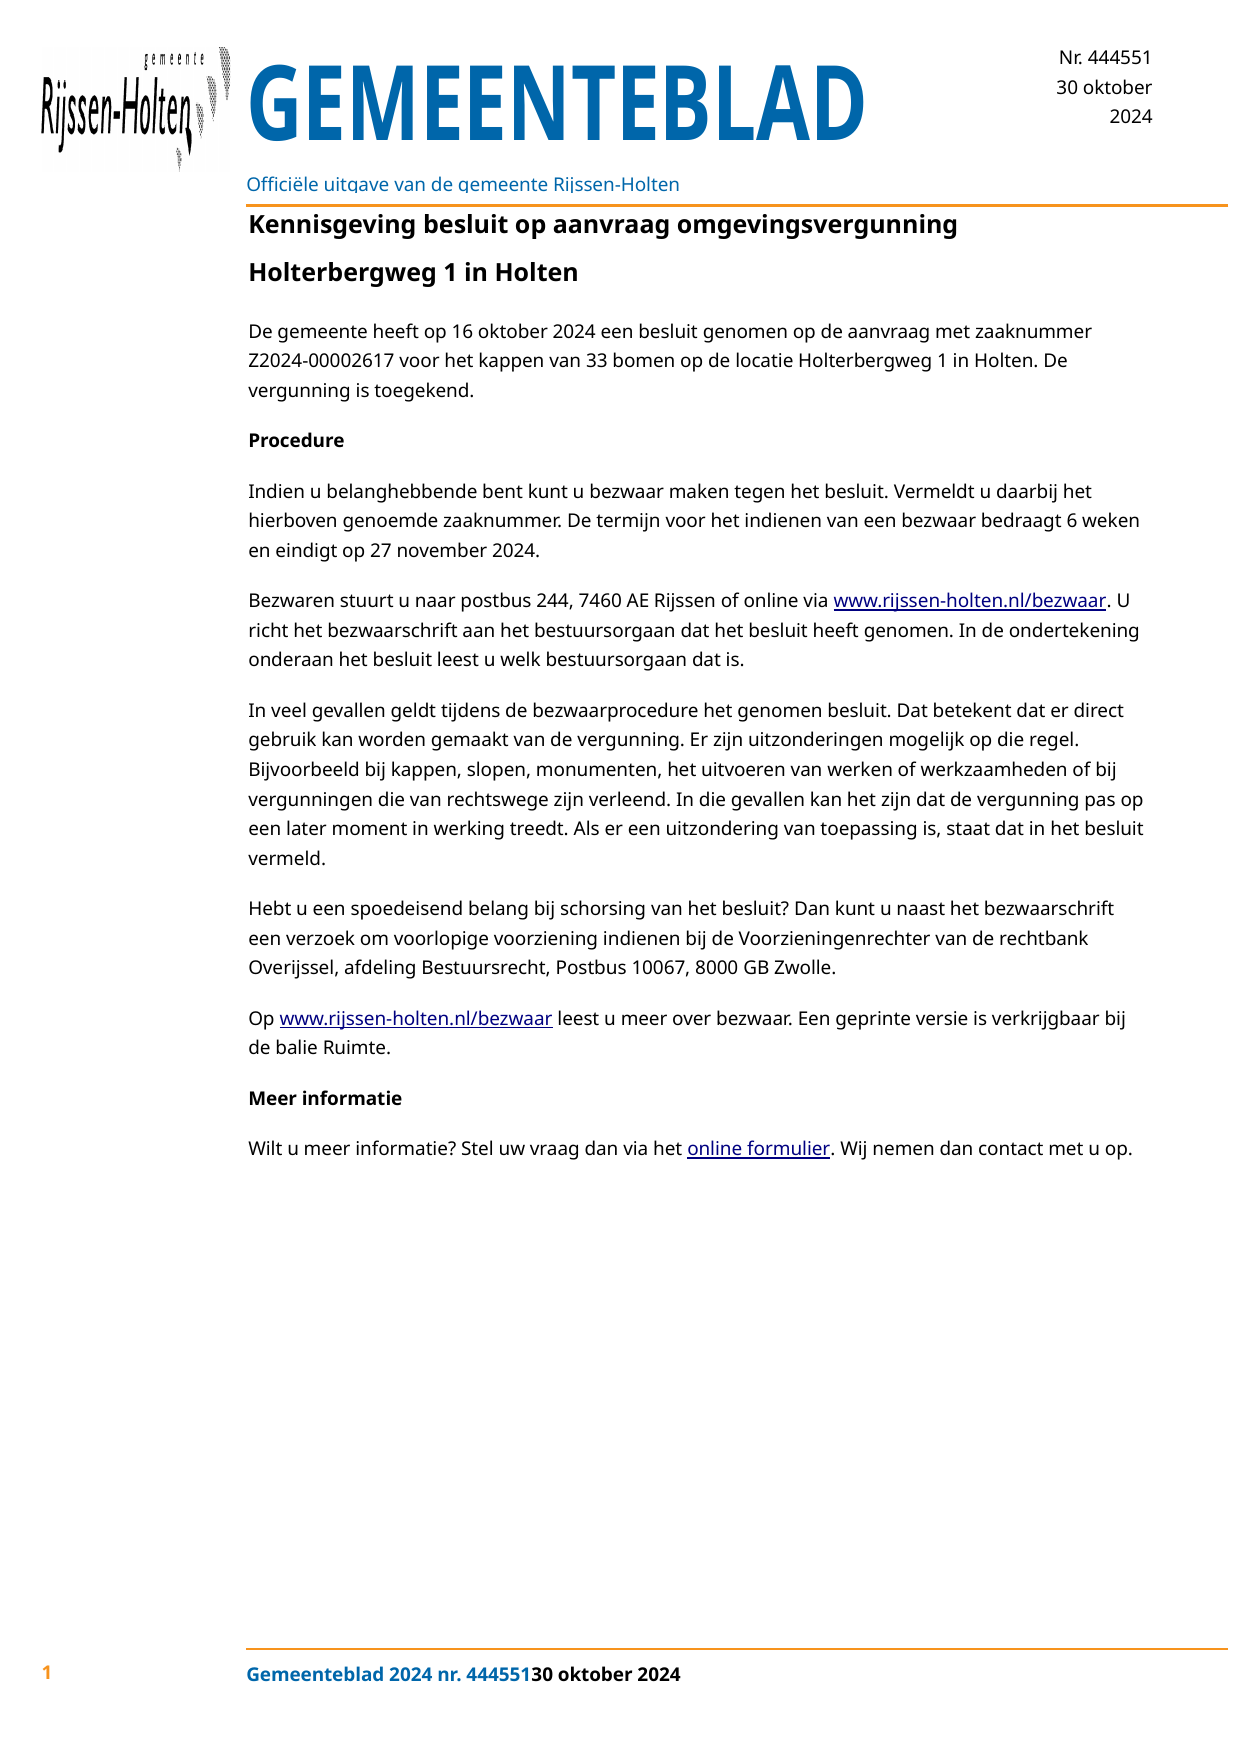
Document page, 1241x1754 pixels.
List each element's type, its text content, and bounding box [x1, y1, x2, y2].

text Bezwaren stuurt u naar postbus 244, 7460 AE Rijssen of online via www.rijssen-holten.nl/bezwaar. U richt het bezwaarschrift aan het bestuursorgaan dat het besluit heeft genomen. In de ondertekening onderaan het besluit leest u welk bestuursorgaan dat is. [248, 587, 1152, 672]
picture [41, 47, 231, 172]
text In veel gevallen geldt tijdens de bezwaarprocedure het genomen besluit. Dat betekent dat er direct gebruik kan worden gemaakt van de vergunning. Er zijn uitzonderingen mogelijk op die regel. Bijvoorbeeld bij kappen, slopen, monumenten, het uitvoeren van werken of werkzaamheden of bij vergunningen die van rechtswege zijn verleend. In die gevallen kan het zijn dat de vergunning pas op een later moment in werking treedt. Als er een uitzondering van toepassing is, staat dat in het besluit vermeld. [248, 697, 1152, 871]
text Op www.rijssen-holten.nl/bezwaar leest u meer over bezwaar. Een geprinte versie is verkrijgbaar bij de balie Ruimte. [248, 1005, 1152, 1060]
text De gemeente heeft op 16 oktober 2024 een besluit genomen op de aanvraag met zaaknummer Z2024-00002617 voor het kappen van 33 bomen op de locatie Holterbergweg 1 in Holten. De vergunning is toegekend. [248, 318, 1152, 403]
text Procedure [248, 427, 1152, 453]
text Hebt u een spoedeisend belang bij schorsing van het besluit? Dan kunt u naast het bezwaarschrift een verzoek om voorlopige voorziening indienen bij de Voorzieningenrechter van de rechtbank Overijssel, afdeling Bestuursrecht, Postbus 10067, 8000 GB Zwolle. [248, 895, 1152, 980]
text Kennisgeving besluit op aanvraag omgevingsvergunning Holterbergweg 1 in Holten [248, 207, 1152, 288]
text Indien u belanghebbende bent kunt u bezwaar maken tegen het besluit. Vermeldt u daarbij het hierboven genoemde zaaknummer. De termijn voor het indienen van een bezwaar bedraagt 6 weken en eindigt op 27 november 2024. [248, 478, 1152, 563]
text Meer informatie [248, 1085, 1152, 1111]
text Wilt u meer informatie? Stel uw vraag dan via het online formulier. Wij nemen dan contact met u op. [248, 1135, 1152, 1161]
